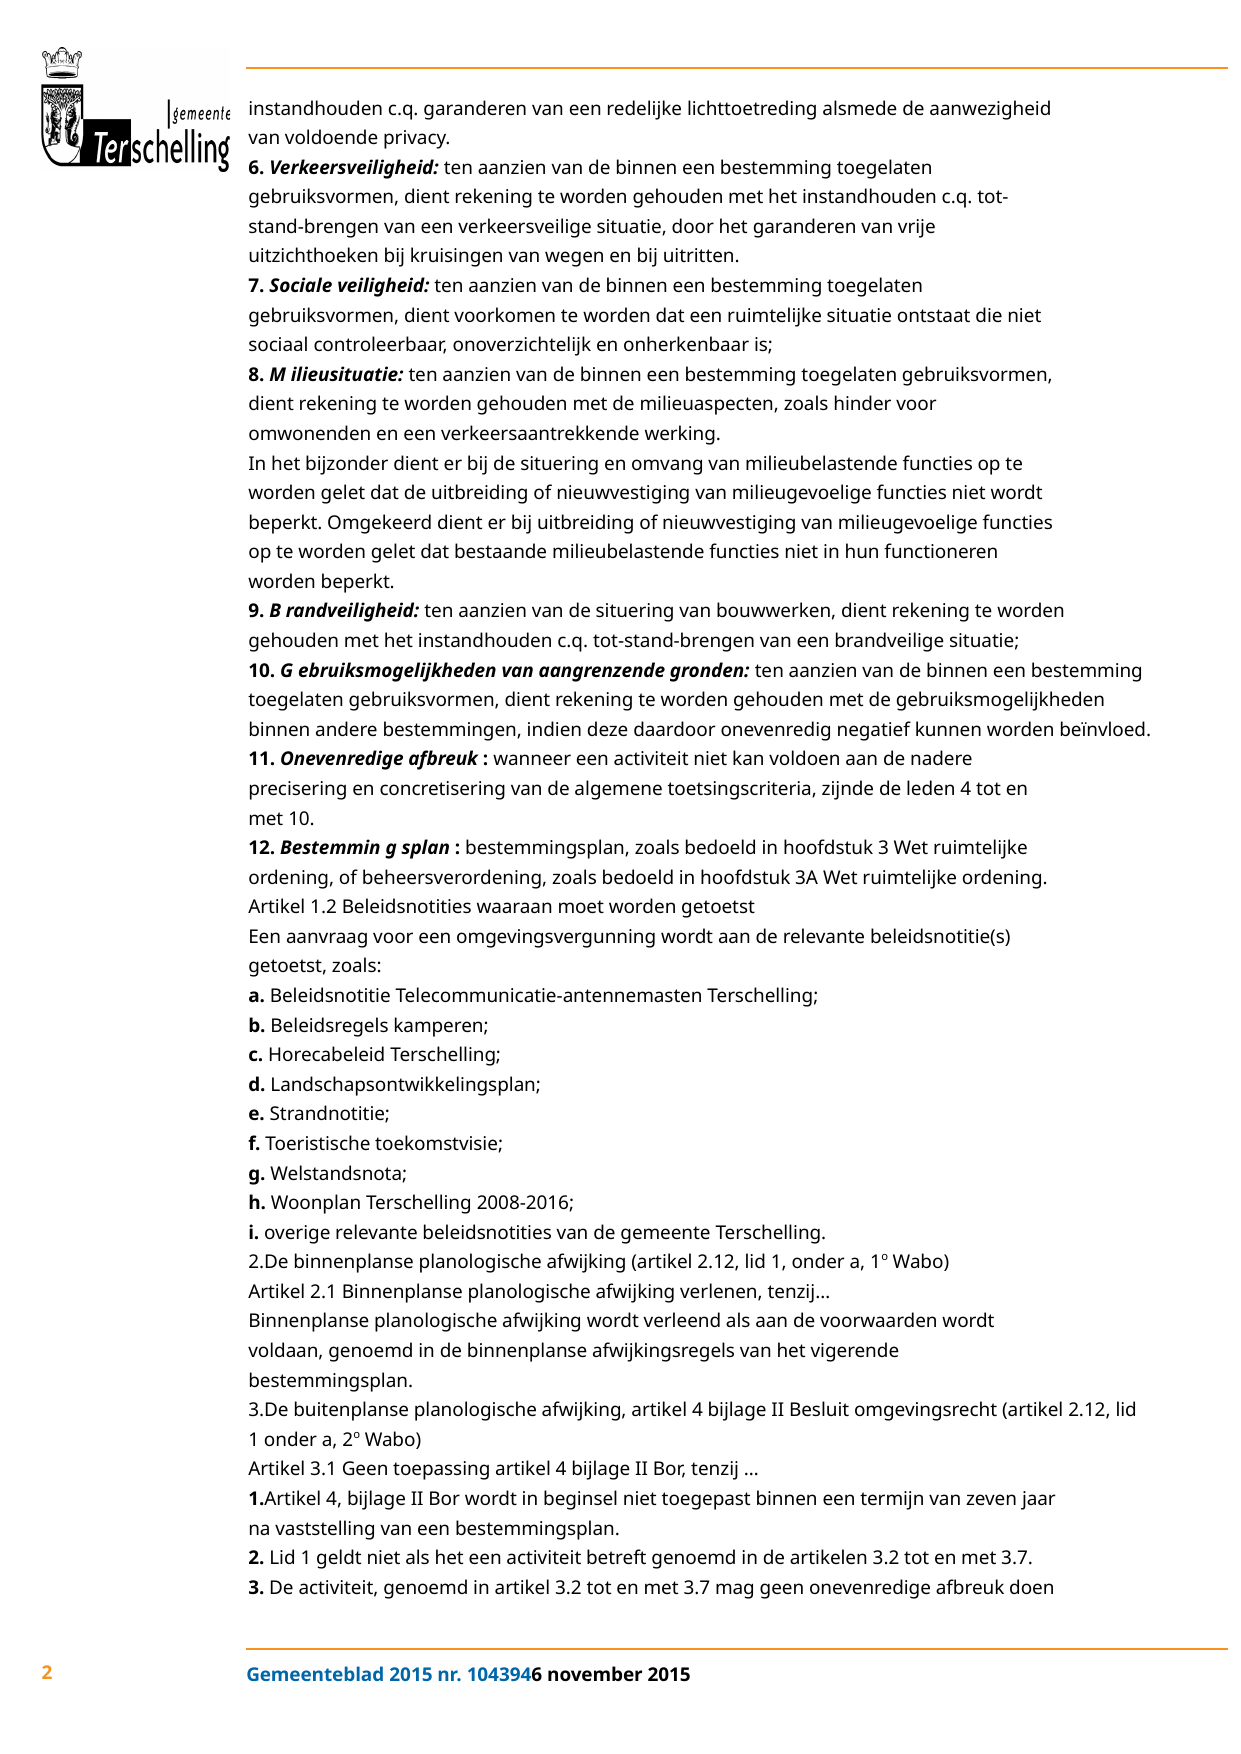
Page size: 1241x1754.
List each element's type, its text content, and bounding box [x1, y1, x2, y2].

text 7. Sociale veiligheid: ten aanzien van de binnen een bestemming toegelaten [248, 272, 1152, 298]
text h. Woonplan Terschelling 2008-2016; [248, 1189, 1152, 1215]
text voldaan, genoemd in de binnenplanse afwijkingsregels van het vigerende [248, 1337, 1152, 1363]
text Binnenplanse planologische afwijking wordt verleend als aan de voorwaarden wordt [248, 1308, 1152, 1333]
text d. Landschapsontwikkelingsplan; [248, 1071, 1152, 1097]
text 1.Artikel 4, bijlage II Bor wordt in beginsel niet toegepast binnen een termijn van zeven jaar [248, 1485, 1152, 1511]
text getoetst, zoals: [248, 953, 1152, 978]
text omwonenden en een verkeersaantrekkende werking. [248, 420, 1152, 446]
text i. overige relevante beleidsnotities van de gemeente Terschelling. [248, 1219, 1152, 1245]
text met 10. [248, 805, 1152, 831]
text 3.De buitenplanse planologische afwijking, artikel 4 bijlage II Besluit omgevingsrecht (artikel 2.12, lid 1 onder a, 2o Wabo) [248, 1396, 1152, 1452]
text na vaststelling van een bestemmingsplan. [248, 1515, 1152, 1541]
text 2. Lid 1 geldt niet als het een activiteit betreft genoemd in de artikelen 3.2 tot en met 3.7. [248, 1544, 1152, 1570]
text instandhouden c.q. garanderen van een redelijke lichttoetreding alsmede de aanwezigheid [248, 95, 1152, 121]
text Een aanvraag voor een omgevingsvergunning wordt aan de relevante beleidsnotitie(s) [248, 923, 1152, 949]
text beperkt. Omgekeerd dient er bij uitbreiding of nieuwvestiging van milieugevoelige functies [248, 509, 1152, 535]
text worden gelet dat de uitbreiding of nieuwvestiging van milieugevoelige functies niet wordt [248, 479, 1152, 505]
text 11. Onevenredige afbreuk : wanneer een activiteit niet kan voldoen aan de nadere [248, 746, 1152, 771]
text ordening, of beheersverordening, zoals bedoeld in hoofdstuk 3A Wet ruimtelijke ordening. [248, 864, 1152, 890]
text 8. M ilieusituatie: ten aanzien van de binnen een bestemming toegelaten gebruiksvormen, [248, 361, 1152, 387]
text op te worden gelet dat bestaande milieubelastende functies niet in hun functioneren [248, 538, 1152, 564]
text 6. Verkeersveiligheid: ten aanzien van de binnen een bestemming toegelaten [248, 154, 1152, 180]
text gehouden met het instandhouden c.q. tot-stand-brengen van een brandveilige situatie; [248, 627, 1152, 653]
text worden beperkt. [248, 568, 1152, 594]
picture [41, 47, 231, 172]
text uitzichthoeken bij kruisingen van wegen en bij uitritten. [248, 243, 1152, 268]
text 12. Bestemmin g splan : bestemmingsplan, zoals bedoeld in hoofdstuk 3 Wet ruimtelijke [248, 834, 1152, 860]
text g. Welstandsnota; [248, 1160, 1152, 1186]
text f. Toeristische toekomstvisie; [248, 1130, 1152, 1156]
text gebruiksvormen, dient voorkomen te worden dat een ruimtelijke situatie ontstaat die niet [248, 302, 1152, 328]
text van voldoende privacy. [248, 124, 1152, 150]
text stand-brengen van een verkeersveilige situatie, door het garanderen van vrije [248, 213, 1152, 239]
text Artikel 3.1 Geen toepassing artikel 4 bijlage II Bor, tenzij … [248, 1456, 1152, 1481]
text a. Beleidsnotitie Telecommunicatie-antennemasten Terschelling; [248, 982, 1152, 1008]
text precisering en concretisering van de algemene toetsingscriteria, zijnde de leden 4 tot en [248, 775, 1152, 801]
text 9. B randveiligheid: ten aanzien van de situering van bouwwerken, dient rekening te worden [248, 598, 1152, 623]
text Artikel 2.1 Binnenplanse planologische afwijking verlenen, tenzij… [248, 1278, 1152, 1304]
text In het bijzonder dient er bij de situering en omvang van milieubelastende functies op te [248, 450, 1152, 476]
text 3. De activiteit, genoemd in artikel 3.2 tot en met 3.7 mag geen onevenredige afbreuk doen [248, 1574, 1152, 1600]
text bestemmingsplan. [248, 1367, 1152, 1393]
text Artikel 1.2 Beleidsnotities waaraan moet worden getoetst [248, 893, 1152, 919]
text b. Beleidsregels kamperen; [248, 1012, 1152, 1038]
text 10. G ebruiksmogelijkheden van aangrenzende gronden: ten aanzien van de binnen een bestemming toegelaten gebruiksvormen, dient rekening te worden gehouden met de gebruiksmogelijkheden binnen andere bestemmingen, indien deze daardoor onevenredig negatief kunnen worden beïnvloed. [248, 657, 1152, 742]
text c. Horecabeleid Terschelling; [248, 1041, 1152, 1067]
text gebruiksvormen, dient rekening te worden gehouden met het instandhouden c.q. tot- [248, 183, 1152, 209]
text dient rekening te worden gehouden met de milieuaspecten, zoals hinder voor [248, 391, 1152, 416]
text sociaal controleerbaar, onoverzichtelijk en onherkenbaar is; [248, 331, 1152, 357]
text 2.De binnenplanse planologische afwijking (artikel 2.12, lid 1, onder a, 1o Wabo) [248, 1248, 1152, 1274]
text e. Strandnotitie; [248, 1101, 1152, 1126]
